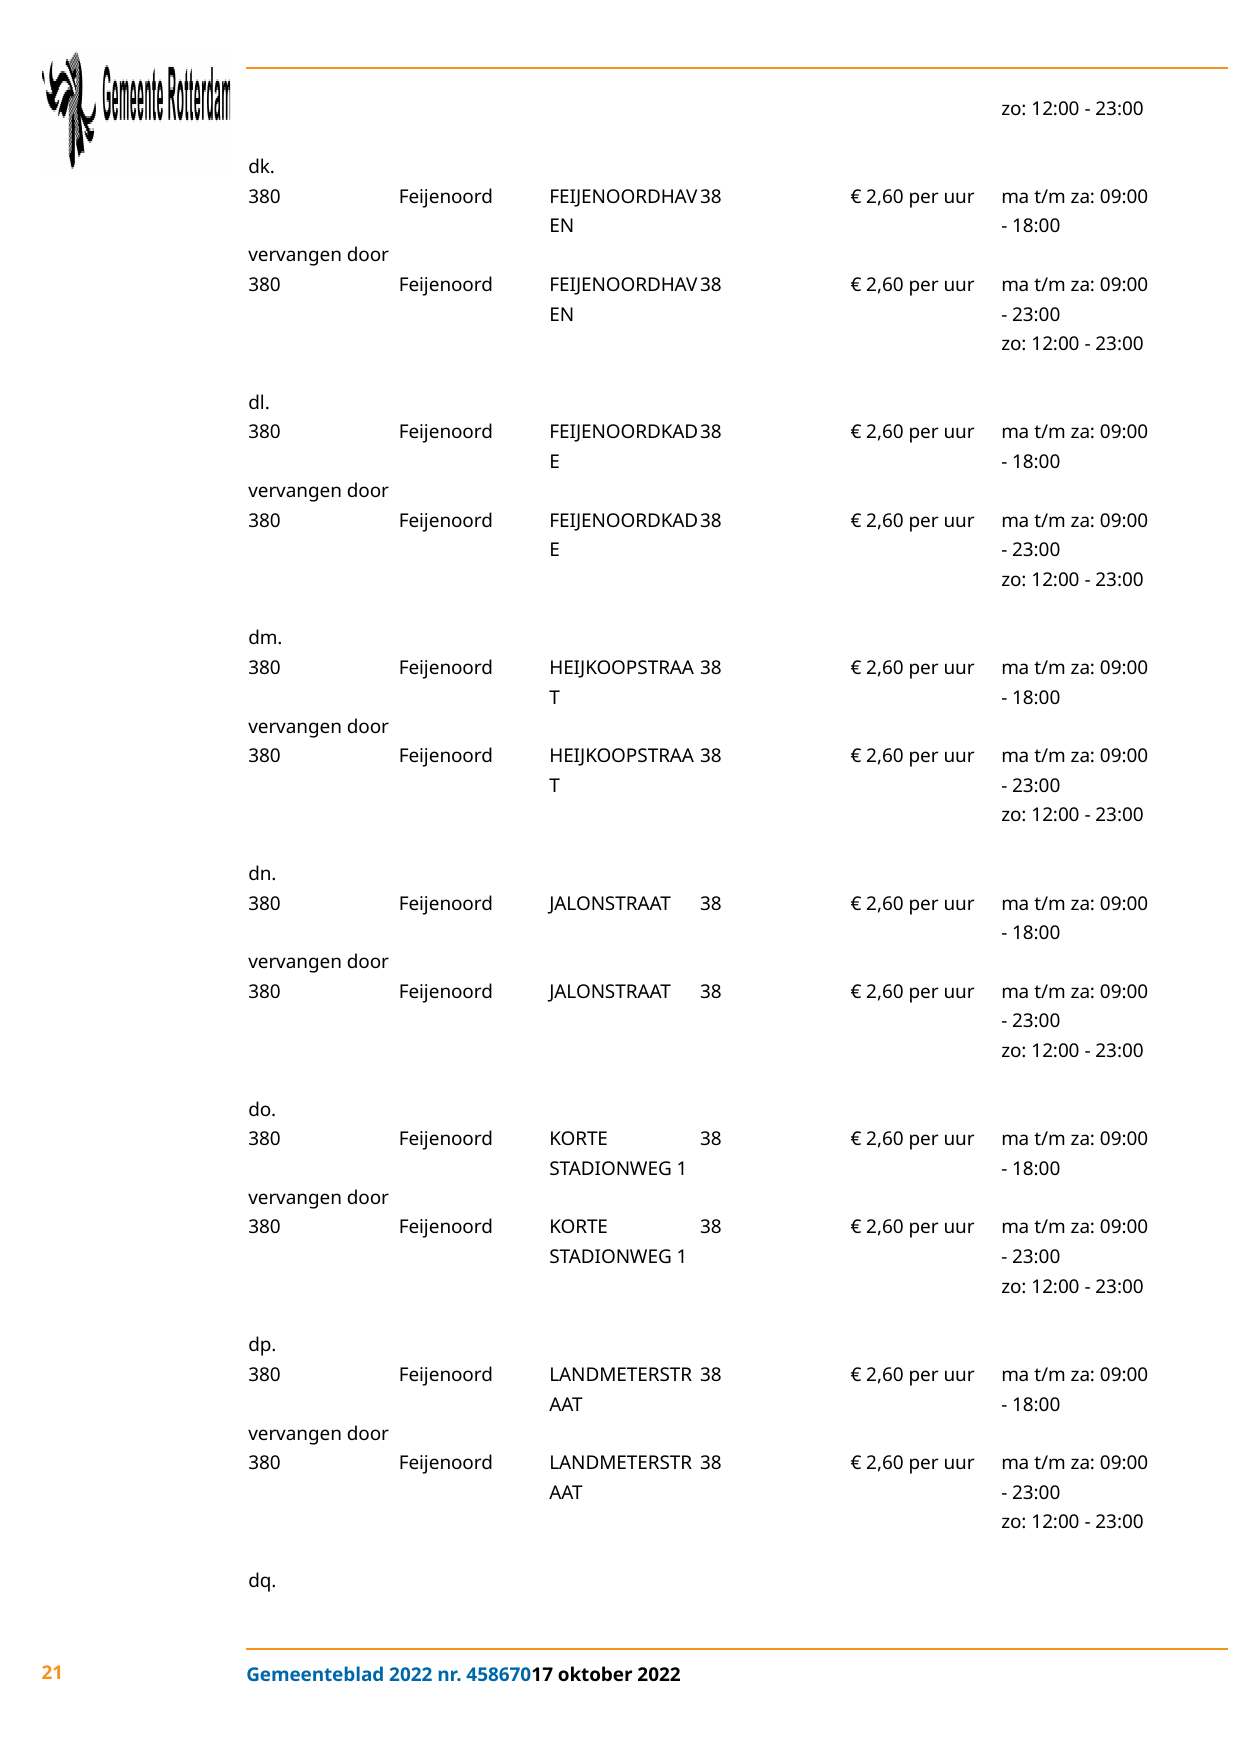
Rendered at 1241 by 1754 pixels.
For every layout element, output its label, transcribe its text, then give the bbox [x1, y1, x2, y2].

table_header ma t/m za: 09:00 - 18:00 [1001, 419, 1152, 474]
table_header ma t/m za: 09:00 - 18:00 [1001, 654, 1152, 709]
table_header ma t/m za: 09:00 - 23:00 zo: 12:00 - 23:00 [1001, 1449, 1152, 1534]
table_header 38 [700, 743, 850, 827]
table_header € 2,60 per uur [850, 890, 1001, 945]
table_header 38 [700, 1214, 850, 1299]
table_header € 2,60 per uur [850, 1214, 1001, 1299]
table_header Feijenoord [399, 183, 549, 238]
table_header 380 [248, 183, 398, 238]
text vervangen door [248, 1184, 1152, 1210]
table_header [700, 95, 850, 121]
table_header 380 [248, 1126, 398, 1181]
table_header ma t/m za: 09:00 - 23:00 zo: 12:00 - 23:00 [1001, 978, 1152, 1063]
table_header 38 [700, 271, 850, 356]
table_header ma t/m za: 09:00 - 23:00 zo: 12:00 - 23:00 [1001, 507, 1152, 592]
table_header 380 [248, 1214, 398, 1299]
table_header LANDMETERSTRAAT [549, 1449, 700, 1534]
text dq. [248, 1567, 1152, 1593]
table_header KORTE STADIONWEG 1 [549, 1214, 700, 1299]
table_header 38 [700, 654, 850, 709]
table_header Feijenoord [399, 271, 549, 356]
table_header ma t/m za: 09:00 - 23:00 zo: 12:00 - 23:00 [1001, 1214, 1152, 1299]
text vervangen door [248, 242, 1152, 267]
table_header FEIJENOORDHAVEN [549, 271, 700, 356]
text do. [248, 1096, 1152, 1122]
table_header € 2,60 per uur [850, 978, 1001, 1063]
table_header 38 [700, 183, 850, 238]
table_header 38 [700, 890, 850, 945]
text dk. [248, 153, 1152, 179]
table_header JALONSTRAAT [549, 978, 700, 1063]
text dm. [248, 624, 1152, 650]
text vervangen door [248, 713, 1152, 738]
table_header zo: 12:00 - 23:00 [1001, 95, 1152, 121]
table_header 380 [248, 890, 398, 945]
text vervangen door [248, 948, 1152, 974]
table_header € 2,60 per uur [850, 419, 1001, 474]
table_header FEIJENOORDHAVEN [549, 183, 700, 238]
table_header € 2,60 per uur [850, 271, 1001, 356]
table_header ma t/m za: 09:00 - 18:00 [1001, 890, 1152, 945]
table_header 38 [700, 419, 850, 474]
table_header 380 [248, 419, 398, 474]
table_header 380 [248, 1361, 398, 1416]
table_header JALONSTRAAT [549, 890, 700, 945]
text vervangen door [248, 1420, 1152, 1445]
table_header Feijenoord [399, 1214, 549, 1299]
table_header Feijenoord [399, 1361, 549, 1416]
table_header ma t/m za: 09:00 - 23:00 zo: 12:00 - 23:00 [1001, 743, 1152, 827]
table_header KORTE STADIONWEG 1 [549, 1126, 700, 1181]
table_header FEIJENOORDKADE [549, 419, 700, 474]
table_header [549, 95, 700, 121]
table_header 380 [248, 507, 398, 592]
table_header HEIJKOOPSTRAAT [549, 654, 700, 709]
table_header 380 [248, 654, 398, 709]
table_header Feijenoord [399, 978, 549, 1063]
table_header € 2,60 per uur [850, 507, 1001, 592]
table_header Feijenoord [399, 419, 549, 474]
table_header ma t/m za: 09:00 - 18:00 [1001, 183, 1152, 238]
table_header [850, 95, 1001, 121]
table_header 38 [700, 1361, 850, 1416]
table_header 38 [700, 1449, 850, 1534]
table_header Feijenoord [399, 507, 549, 592]
table_header 38 [700, 978, 850, 1063]
table_header HEIJKOOPSTRAAT [549, 743, 700, 827]
table_header ma t/m za: 09:00 - 23:00 zo: 12:00 - 23:00 [1001, 271, 1152, 356]
text dn. [248, 860, 1152, 886]
table_header € 2,60 per uur [850, 654, 1001, 709]
table_header [248, 95, 398, 121]
text vervangen door [248, 477, 1152, 503]
table_header Feijenoord [399, 1126, 549, 1181]
table_header 38 [700, 507, 850, 592]
picture [41, 47, 231, 172]
table_header Feijenoord [399, 654, 549, 709]
text dl. [248, 389, 1152, 415]
table_header FEIJENOORDKADE [549, 507, 700, 592]
table_header 380 [248, 1449, 398, 1534]
text dp. [248, 1331, 1152, 1357]
table_header € 2,60 per uur [850, 1361, 1001, 1416]
table_header ma t/m za: 09:00 - 18:00 [1001, 1126, 1152, 1181]
table_header € 2,60 per uur [850, 1449, 1001, 1534]
table_header Feijenoord [399, 743, 549, 827]
table_header 380 [248, 978, 398, 1063]
table_header 380 [248, 743, 398, 827]
table_header Feijenoord [399, 890, 549, 945]
table_header LANDMETERSTRAAT [549, 1361, 700, 1416]
table_header [399, 95, 549, 121]
table_header 38 [700, 1126, 850, 1181]
table_header € 2,60 per uur [850, 183, 1001, 238]
table_header Feijenoord [399, 1449, 549, 1534]
table_header ma t/m za: 09:00 - 18:00 [1001, 1361, 1152, 1416]
table_header € 2,60 per uur [850, 743, 1001, 827]
table_header 380 [248, 271, 398, 356]
table_header € 2,60 per uur [850, 1126, 1001, 1181]
